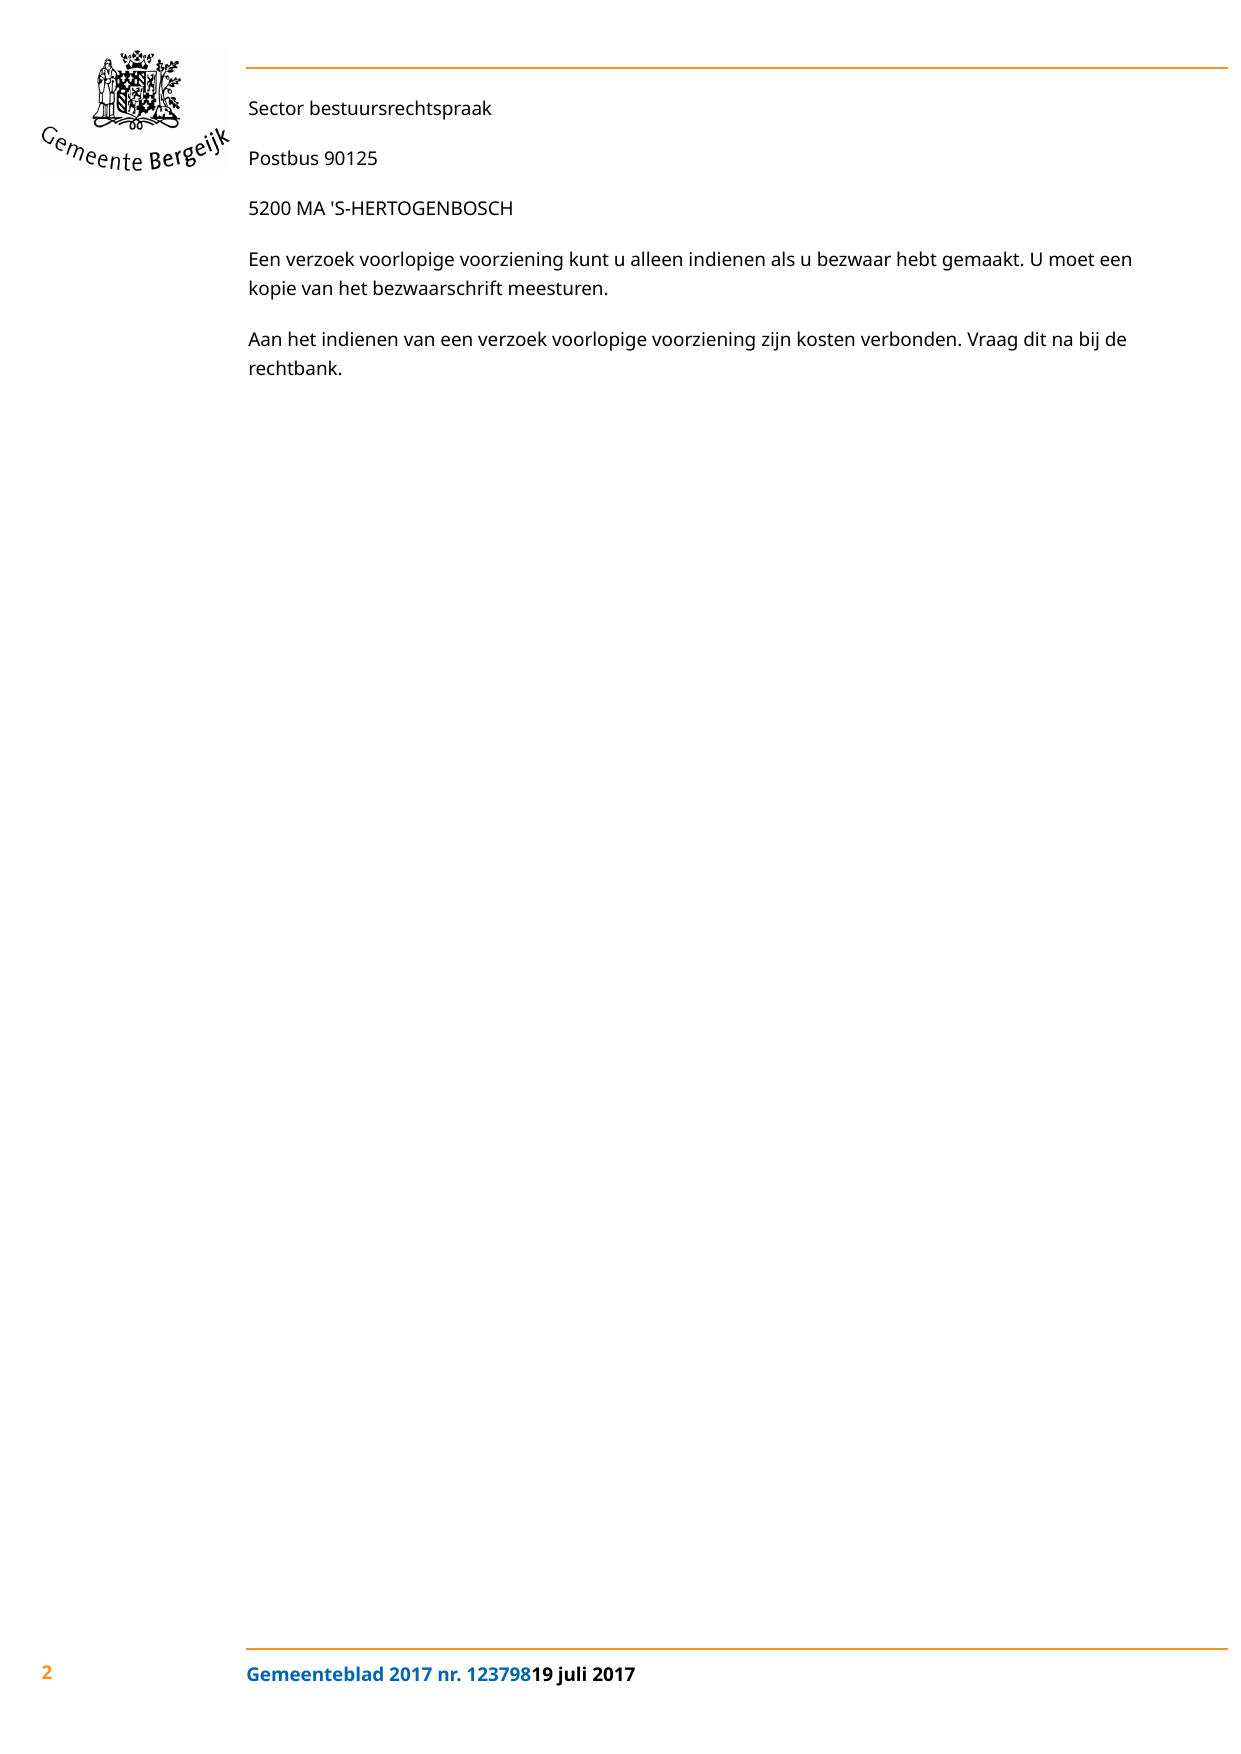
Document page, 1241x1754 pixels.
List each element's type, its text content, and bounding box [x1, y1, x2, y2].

text 5200 MA 'S-HERTOGENBOSCH [248, 196, 1152, 221]
text Een verzoek voorlopige voorziening kunt u alleen indienen als u bezwaar hebt gemaakt. U moet een kopie van het bezwaarschrift meesturen. [248, 246, 1152, 301]
text Postbus 90125 [248, 145, 1152, 171]
text Aan het indienen van een verzoek voorlopige voorziening zijn kosten verbonden. Vraag dit na bij de rechtbank. [248, 326, 1152, 381]
text Sector bestuursrechtspraak [248, 95, 1152, 121]
picture [41, 47, 231, 172]
